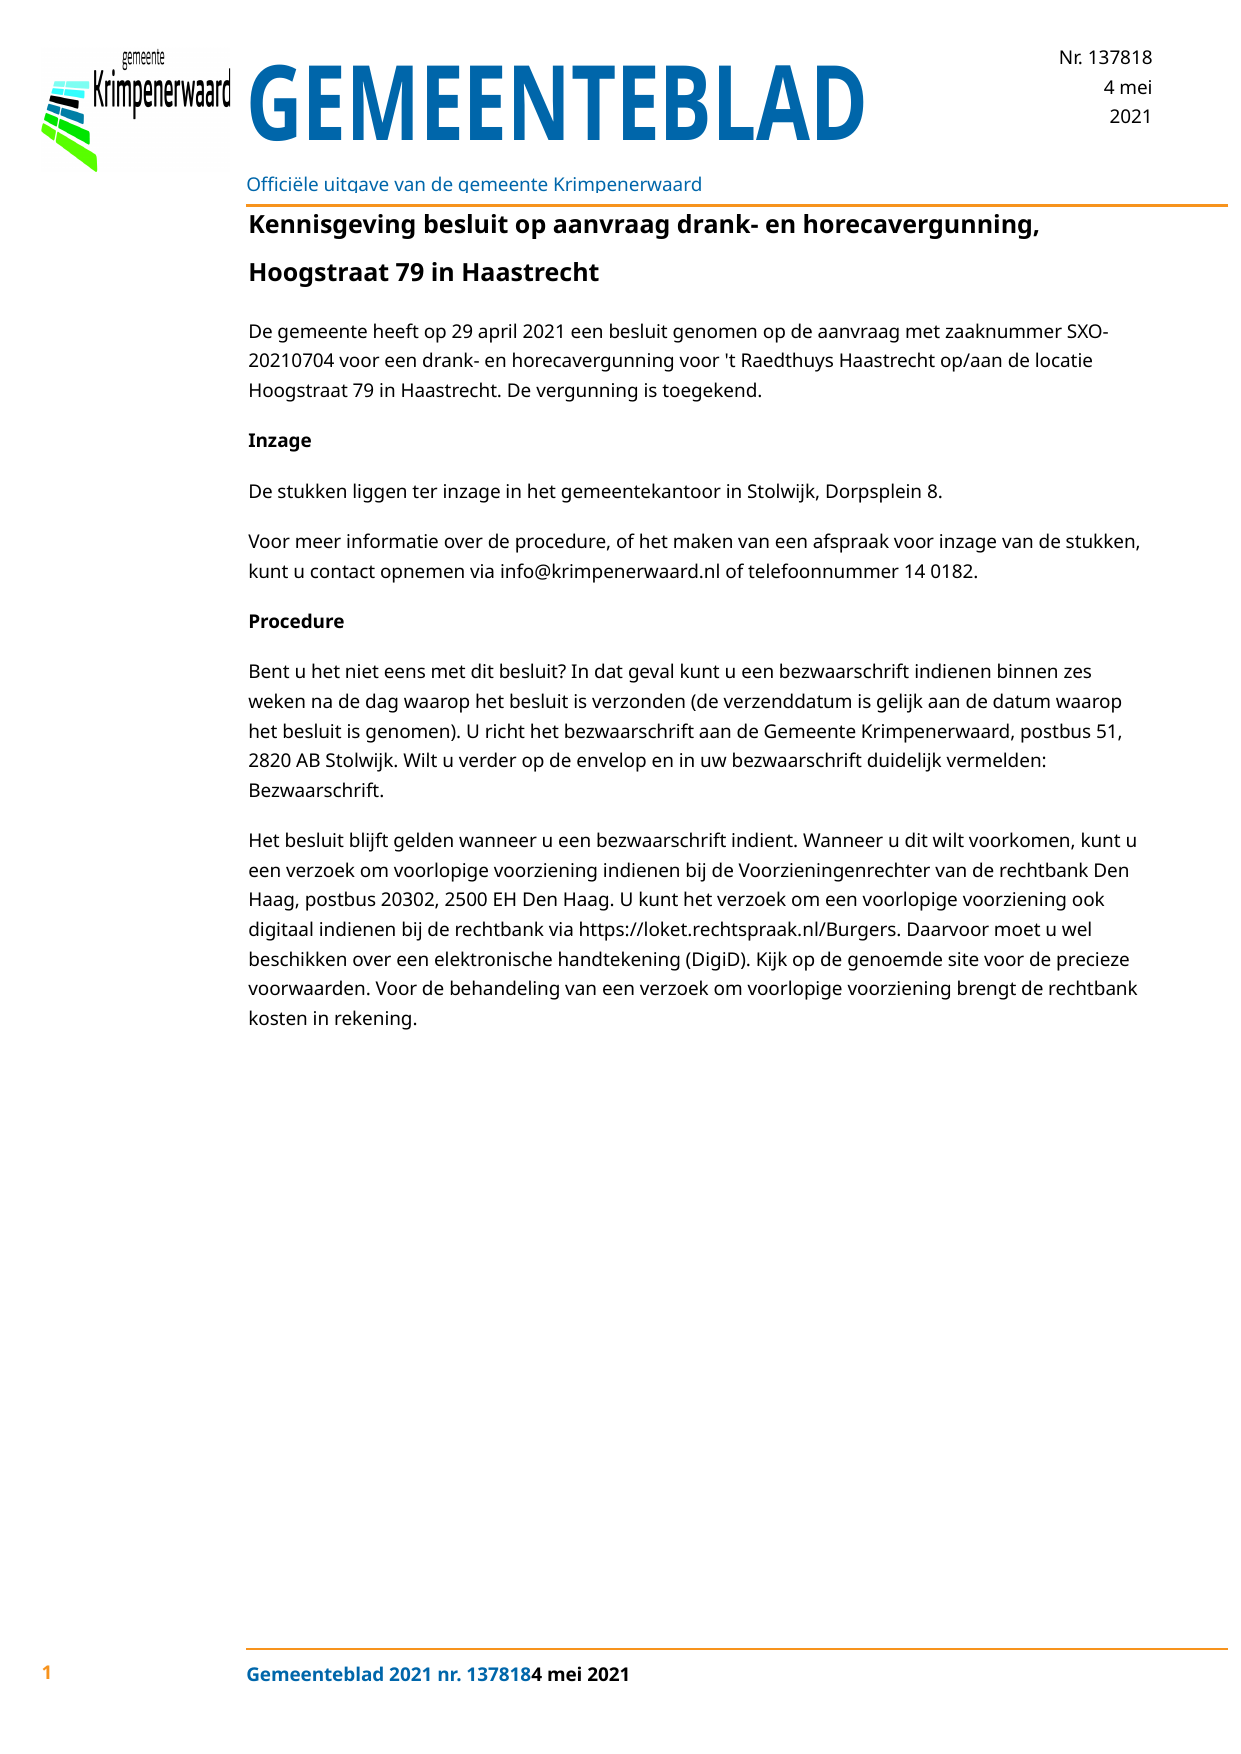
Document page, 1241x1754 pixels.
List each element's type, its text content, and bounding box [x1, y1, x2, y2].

text De gemeente heeft op 29 april 2021 een besluit genomen op de aanvraag met zaaknummer SXO-20210704 voor een drank- en horecavergunning voor 't Raedthuys Haastrecht op/aan de locatie Hoogstraat 79 in Haastrecht. De vergunning is toegekend. [248, 318, 1152, 403]
text Voor meer informatie over de procedure, of het maken van een afspraak voor inzage van de stukken, kunt u contact opnemen via info@krimpenerwaard.nl of telefoonnummer 14 0182. [248, 528, 1152, 584]
text Kennisgeving besluit op aanvraag drank- en horecavergunning, Hoogstraat 79 in Haastrecht [248, 207, 1152, 288]
text Bent u het niet eens met dit besluit? In dat geval kunt u een bezwaarschrift indienen binnen zes weken na de dag waarop het besluit is verzonden (de verzenddatum is gelijk aan de datum waarop het besluit is genomen). U richt het bezwaarschrift aan de Gemeente Krimpenerwaard, postbus 51, 2820 AB Stolwijk. Wilt u verder op de envelop en in uw bezwaarschrift duidelijk vermelden: Bezwaarschrift. [248, 659, 1152, 803]
text De stukken liggen ter inzage in het gemeentekantoor in Stolwijk, Dorpsplein 8. [248, 478, 1152, 504]
text Inzage [248, 427, 1152, 453]
text Het besluit blijft gelden wanneer u een bezwaarschrift indient. Wanneer u dit wilt voorkomen, kunt u een verzoek om voorlopige voorziening indienen bij de Voorzieningenrechter van de rechtbank Den Haag, postbus 20302, 2500 EH Den Haag. U kunt het verzoek om een voorlopige voorziening ook digitaal indienen bij de rechtbank via https://loket.rechtspraak.nl/Burgers. Daarvoor moet u wel beschikken over een elektronische handtekening (DigiD). Kijk op de genoemde site voor de precieze voorwaarden. Voor de behandeling van een verzoek om voorlopige voorziening brengt de rechtbank kosten in rekening. [248, 827, 1152, 1031]
text Procedure [248, 608, 1152, 634]
picture [41, 47, 231, 172]
